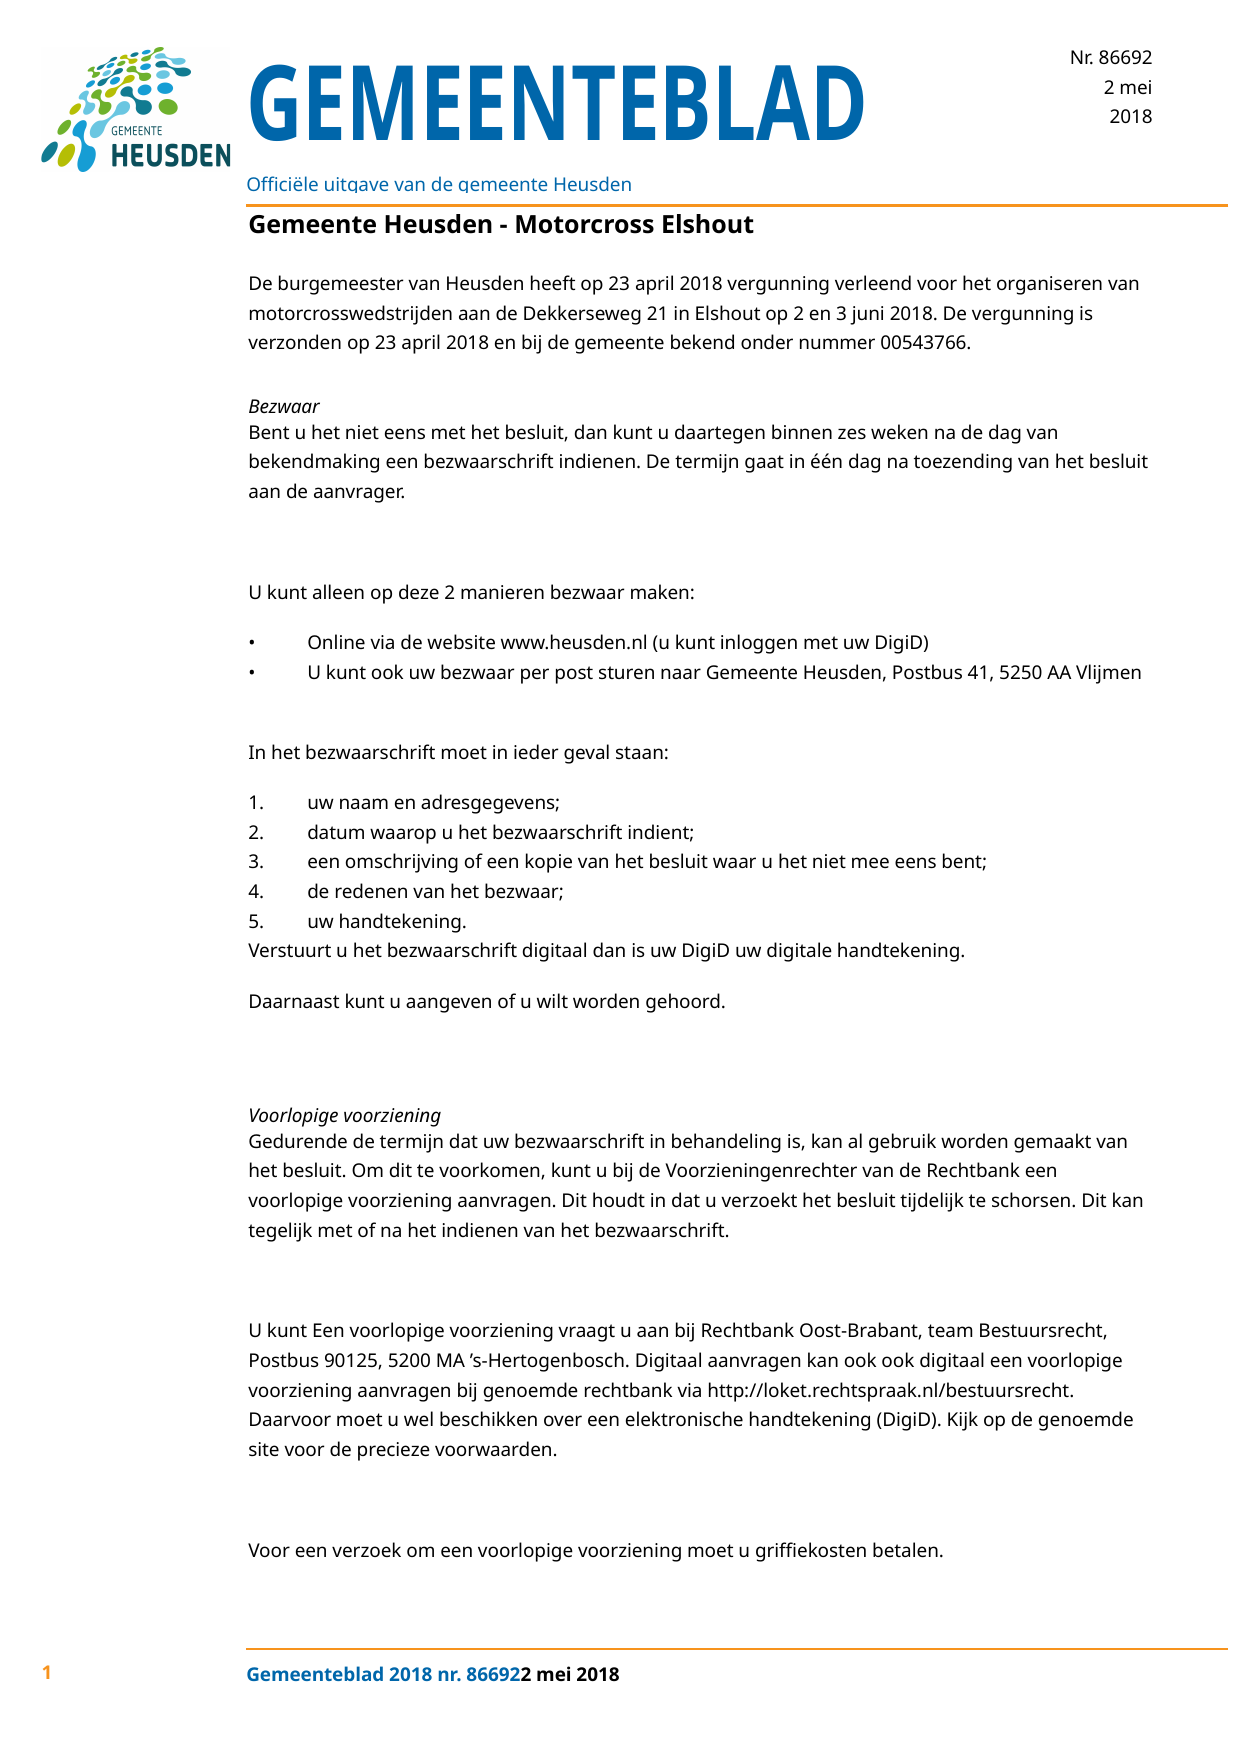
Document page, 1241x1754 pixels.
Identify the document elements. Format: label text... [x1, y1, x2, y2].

text Voor een verzoek om een voorlopige voorziening moet u griffiekosten betalen. [248, 1537, 1152, 1562]
list de redenen van het bezwaar; [248, 878, 1152, 904]
text Bezwaar [248, 393, 1152, 419]
text Verstuurt u het bezwaarschrift digitaal dan is uw DigiD uw digitale handtekening. [248, 937, 1152, 963]
picture [41, 47, 231, 172]
text U kunt alleen op deze 2 manieren bezwaar maken: [248, 579, 1152, 605]
list datum waarop u het bezwaarschrift indient; [248, 819, 1152, 845]
list uw handtekening. [248, 908, 1152, 934]
list een omschrijving of een kopie van het besluit waar u het niet mee eens bent; [248, 849, 1152, 874]
list Online via de website www.heusden.nl (u kunt inloggen met uw DigiD) [248, 629, 1152, 655]
text Daarnaast kunt u aangeven of u wilt worden gehoord. [248, 988, 1152, 1014]
text Voorlopige voorziening [248, 1102, 1152, 1128]
text De burgemeester van Heusden heeft op 23 april 2018 vergunning verleend voor het organiseren van motorcrosswedstrijden aan de Dekkerseweg 21 in Elshout op 2 en 3 juni 2018. De vergunning is verzonden op 23 april 2018 en bij de gemeente bekend onder nummer 00543766. [248, 270, 1152, 355]
text Gemeente Heusden - Motorcross Elshout [248, 207, 1152, 241]
text In het bezwaarschrift moet in ieder geval staan: [248, 739, 1152, 765]
list U kunt ook uw bezwaar per post sturen naar Gemeente Heusden, Postbus 41, 5250 AA Vlijmen [248, 659, 1152, 685]
text Gedurende de termijn dat uw bezwaarschrift in behandeling is, kan al gebruik worden gemaakt van het besluit. Om dit te voorkomen, kunt u bij de Voorzieningenrechter van de Rechtbank een voorlopige voorziening aanvragen. Dit houdt in dat u verzoekt het besluit tijdelijk te schorsen. Dit kan tegelijk met of na het indienen van het bezwaarschrift. [248, 1128, 1152, 1242]
text U kunt Een voorlopige voorziening vraagt u aan bij Rechtbank Oost-Brabant, team Bestuursrecht, Postbus 90125, 5200 MA ’s-Hertogenbosch. Digitaal aanvragen kan ook ook digitaal een voorlopige voorziening aanvragen bij genoemde rechtbank via http://loket.rechtspraak.nl/bestuursrecht. Daarvoor moet u wel beschikken over een elektronische handtekening (DigiD). Kijk op de genoemde site voor de precieze voorwaarden. [248, 1318, 1152, 1462]
list uw naam en adresgegevens; [248, 789, 1152, 815]
text Bent u het niet eens met het besluit, dan kunt u daartegen binnen zes weken na de dag van bekendmaking een bezwaarschrift indienen. De termijn gaat in één dag na toezending van het besluit aan de aanvrager. [248, 419, 1152, 504]
